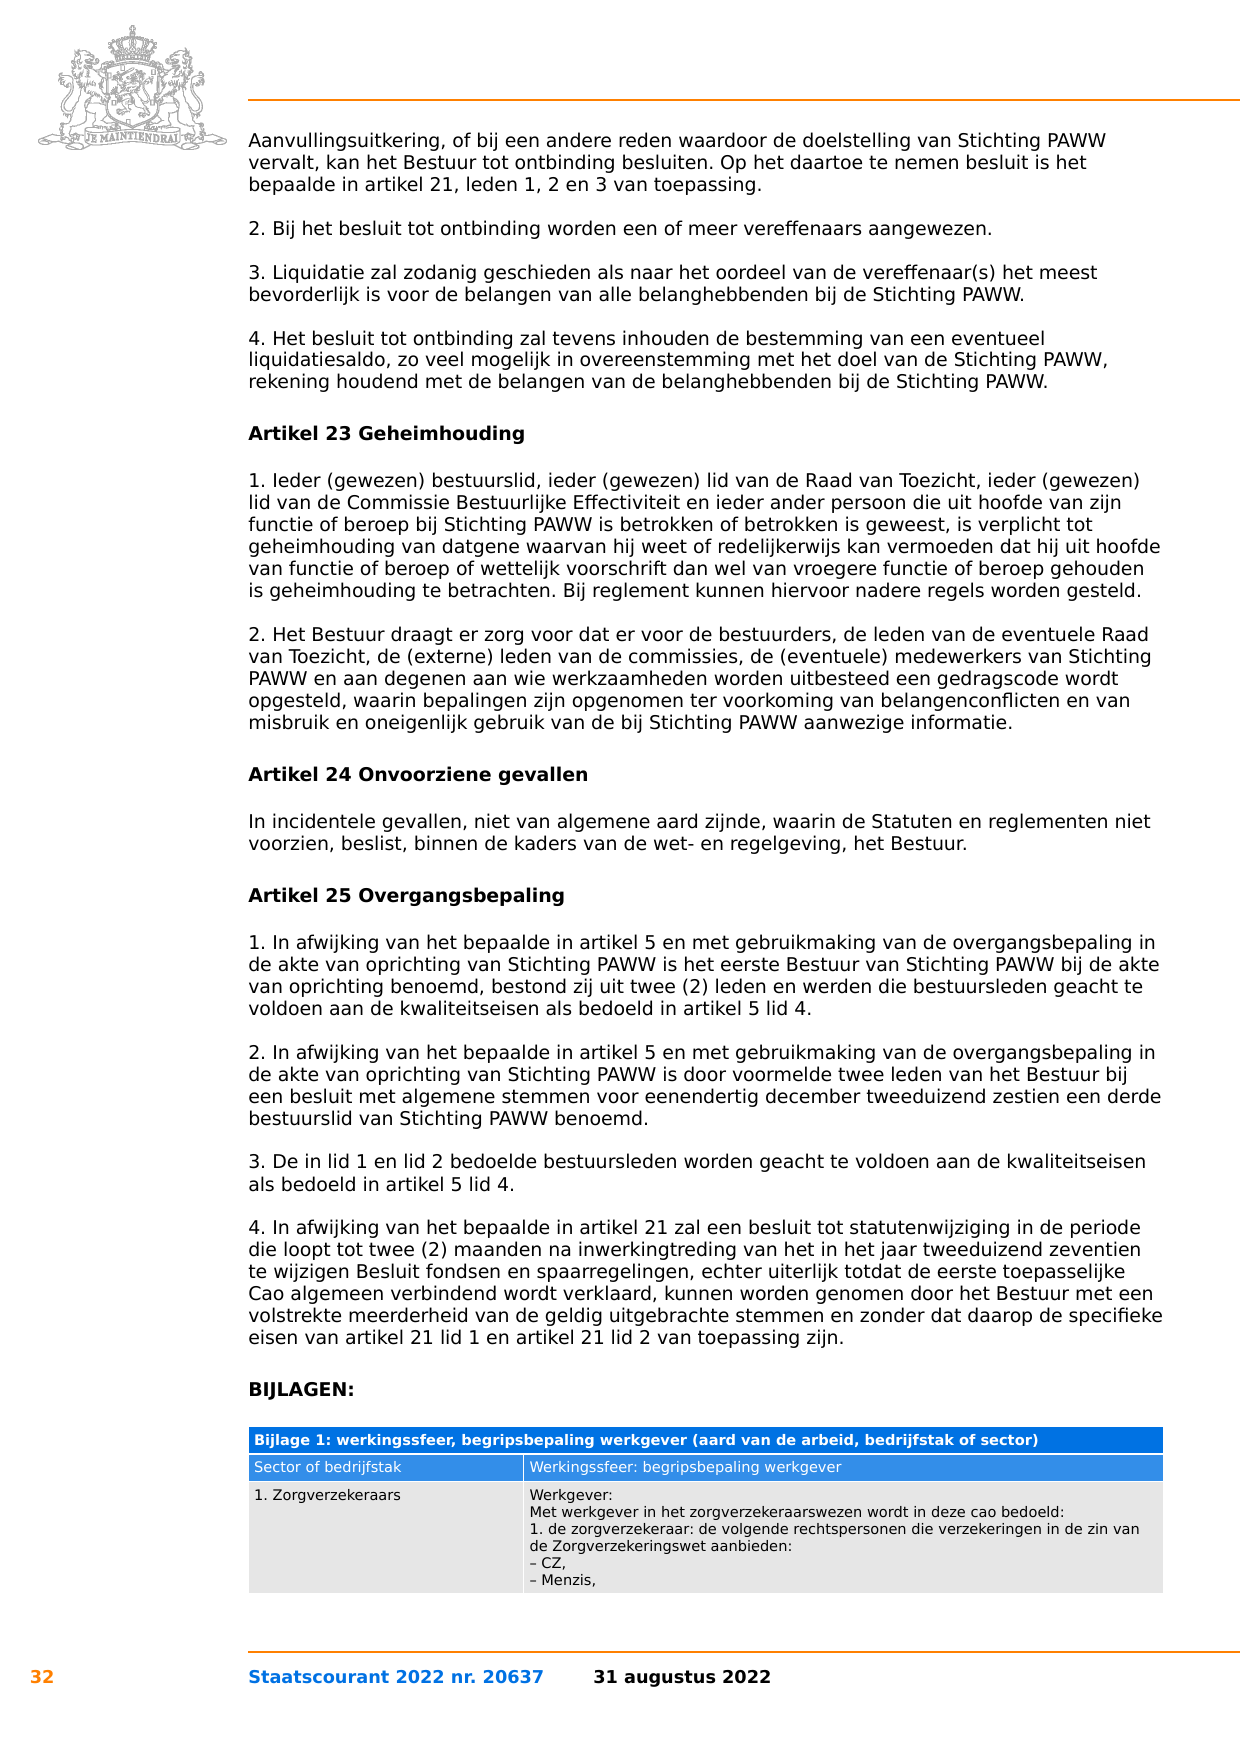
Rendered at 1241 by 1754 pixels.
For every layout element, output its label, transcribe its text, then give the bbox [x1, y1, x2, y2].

text 4. Het besluit tot ontbinding zal tevens inhouden de bestemming van een eventueel liquidatiesaldo, zo veel mogelijk in overeenstemming met het doel van de Stichting PAWW, rekening houdend met de belangen van de belanghebbenden bij de Stichting PAWW. [248, 327, 1163, 393]
subtitle Artikel 23 Geheimhouding [248, 423, 1163, 445]
text Aanvullingsuitkering, of bij een andere reden waardoor de doelstelling van Stichting PAWW vervalt, kan het Bestuur tot ontbinding besluiten. Op het daartoe te nemen besluit is het bepaalde in artikel 21, leden 1, 2 en 3 van toepassing. [248, 130, 1163, 196]
table_cell 1. Zorgverzekeraars [249, 1482, 523, 1593]
subtitle Artikel 24 Onvoorziene gevallen [248, 764, 1163, 786]
subtitle Artikel 25 Overgangsbepaling [248, 885, 1163, 907]
text In incidentele gevallen, niet van algemene aard zijnde, waarin de Statuten en reglementen niet voorzien, beslist, binnen de kaders van de wet- en regelgeving, het Bestuur. [248, 811, 1163, 855]
subtitle BIJLAGEN: [248, 1379, 1163, 1401]
text 3. Liquidatie zal zodanig geschieden als naar het oordeel van de vereffenaar(s) het meest bevorderlijk is voor de belangen van alle belanghebbenden bij de Stichting PAWW. [248, 262, 1163, 306]
table_cell Werkingssfeer: begripsbepaling werkgever [524, 1455, 1163, 1481]
text 2. In afwijking van het bepaalde in artikel 5 en met gebruikmaking van de overgangsbepaling in de akte van oprichting van Stichting PAWW is door voormelde twee leden van het Bestuur bij een besluit met algemene stemmen voor eenendertig december tweeduizend zestien een derde bestuurslid van Stichting PAWW benoemd. [248, 1042, 1163, 1129]
text 2. Het Bestuur draagt er zorg voor dat er voor de bestuurders, de leden van de eventuele Raad van Toezicht, de (externe) leden van de commissies, de (eventuele) medewerkers van Stichting PAWW en aan degenen aan wie werkzaamheden worden uitbesteed een gedragscode wordt opgesteld, waarin bepalingen zijn opgenomen ter voorkoming van belangenconflicten en van misbruik en oneigenlijk gebruik van de bij Stichting PAWW aanwezige informatie. [248, 624, 1163, 734]
text 1. In afwijking van het bepaalde in artikel 5 en met gebruikmaking van de overgangsbepaling in de akte van oprichting van Stichting PAWW is het eerste Bestuur van Stichting PAWW bij de akte van oprichting benoemd, bestond zij uit twee (2) leden en werden die bestuursleden geacht te voldoen aan de kwaliteitseisen als bedoeld in artikel 5 lid 4. [248, 932, 1163, 1020]
table_cell Werkgever: Met werkgever in het zorgverzekeraarswezen wordt in deze cao bedoeld: 1. de zorgverzekeraar: de volgende rechtspersonen die verzekeringen in de zin van de Zorgverzekeringswet aanbieden: – CZ, – Menzis, [524, 1482, 1163, 1593]
table_header Bijlage 1: werkingssfeer, begripsbepaling werkgever (aard van de arbeid, bedrijfstak of sector) [249, 1427, 1163, 1453]
text 3. De in lid 1 en lid 2 bedoelde bestuursleden worden geacht te voldoen aan de kwaliteitseisen als bedoeld in artikel 5 lid 4. [248, 1151, 1163, 1195]
text 2. Bij het besluit tot ontbinding worden een of meer vereffenaars aangewezen. [248, 218, 1163, 240]
table_cell Sector of bedrijfstak [249, 1455, 523, 1481]
picture [38, 25, 227, 150]
text 4. In afwijking van het bepaalde in artikel 21 zal een besluit tot statutenwijziging in de periode die loopt tot twee (2) maanden na inwerkingtreding van het in het jaar tweeduizend zeventien te wijzigen Besluit fondsen en spaarregelingen, echter uiterlijk totdat de eerste toepasselijke Cao algemeen verbindend wordt verklaard, kunnen worden genomen door het Bestuur met een volstrekte meerderheid van de geldig uitgebrachte stemmen en zonder dat daarop de specifieke eisen van artikel 21 lid 1 en artikel 21 lid 2 van toepassing zijn. [248, 1217, 1163, 1349]
text 1. Ieder (gewezen) bestuurslid, ieder (gewezen) lid van de Raad van Toezicht, ieder (gewezen) lid van de Commissie Bestuurlijke Effectiviteit en ieder ander persoon die uit hoofde van zijn functie of beroep bij Stichting PAWW is betrokken of betrokken is geweest, is verplicht tot geheimhouding van datgene waarvan hij weet of redelijkerwijs kan vermoeden dat hij uit hoofde van functie of beroep of wettelijk voorschrift dan wel van vroegere functie of beroep gehouden is geheimhouding te betrachten. Bij reglement kunnen hiervoor nadere regels worden gesteld. [248, 470, 1163, 602]
